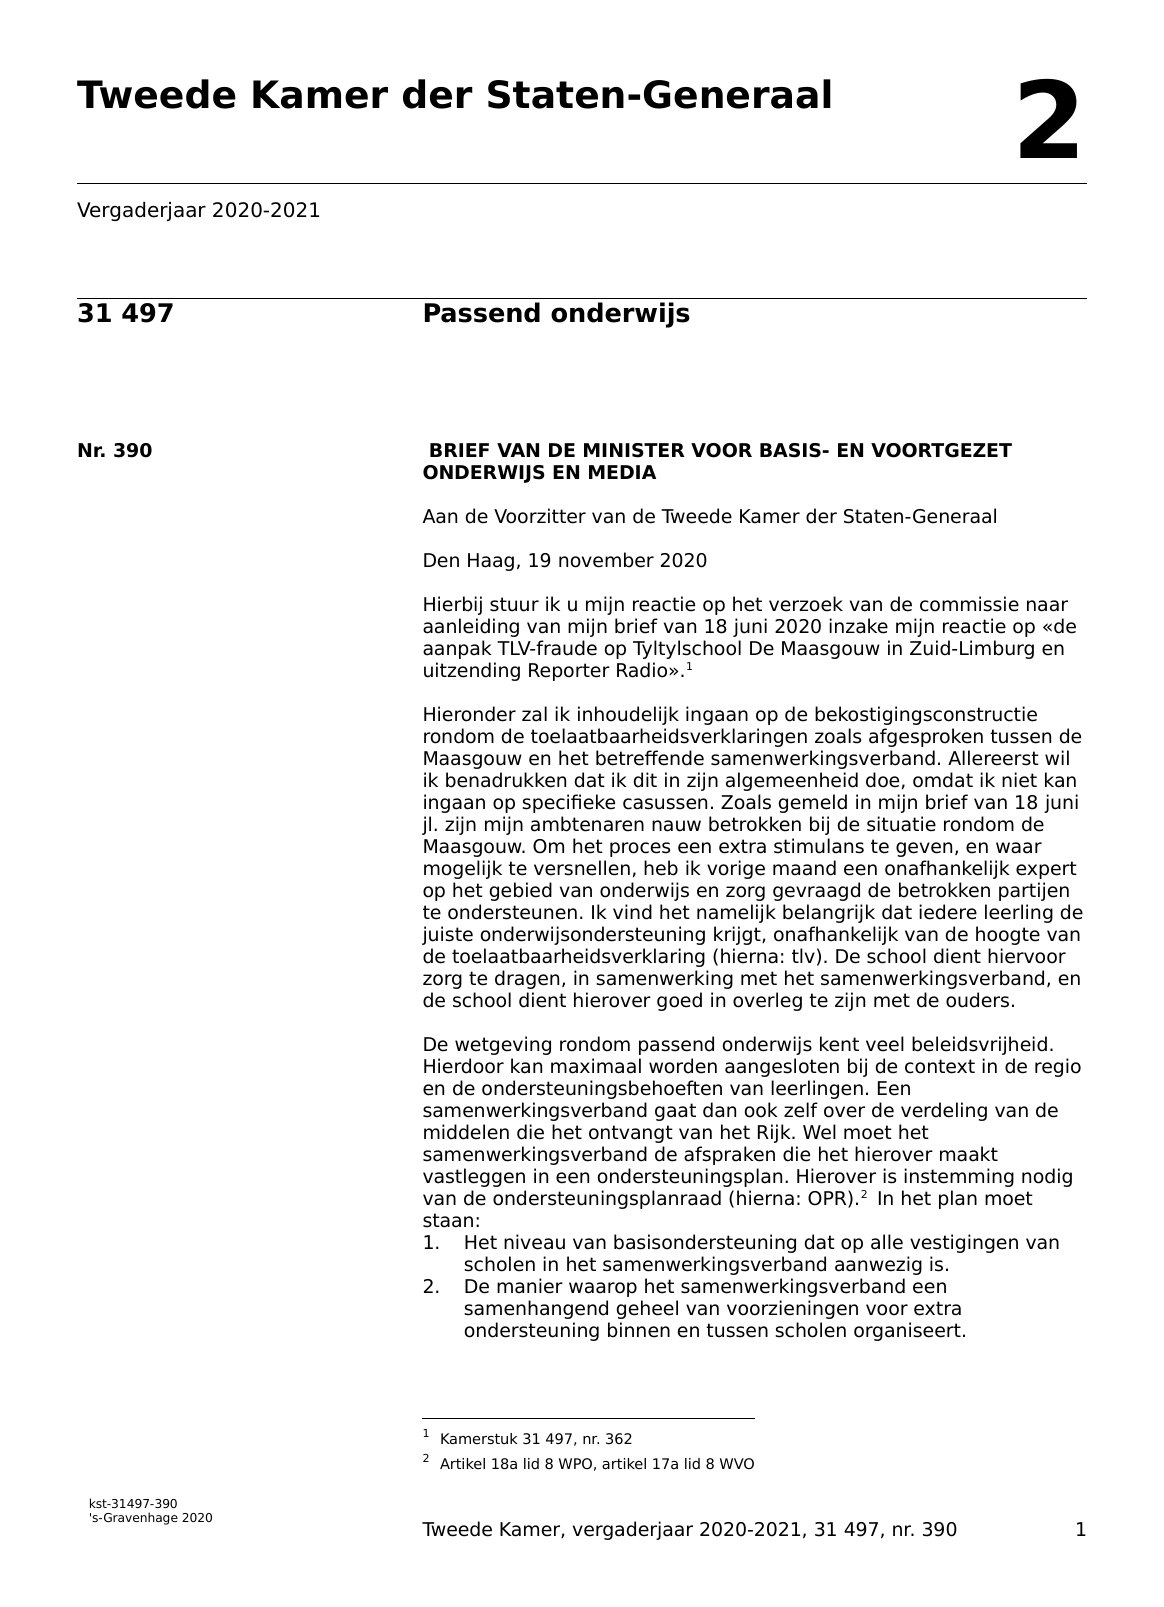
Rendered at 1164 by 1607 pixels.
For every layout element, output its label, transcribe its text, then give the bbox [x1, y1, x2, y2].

text De wetgeving rondom passend onderwijs kent veel beleidsvrijheid. Hierdoor kan maximaal worden aangesloten bij de context in de regio en de ondersteuningsbehoeften van leerlingen. Een samenwerkingsverband gaat dan ook zelf over de verdeling van de middelen die het ontvangt van het Rijk. Wel moet het samenwerkingsverband de afspraken die het hierover maakt vastleggen in een ondersteuningsplan. Hierover is instemming nodig van de ondersteuningsplanraad (hierna: OPR). In het plan moet staan: [422, 1034, 1087, 1232]
text 1. Het niveau van basisondersteuning dat op alle vestigingen van scholen in het samenwerkingsverband aanwezig is. [422, 1232, 1087, 1276]
text Den Haag, 19 november 2020 [422, 550, 1087, 572]
text 2. De manier waarop het samenwerkingsverband een samenhangend geheel van voorzieningen voor extra ondersteuning binnen en tussen scholen organiseert. [422, 1276, 1087, 1342]
table_header 2 [886, 59, 1087, 183]
table_cell Vergaderjaar 2020-2021 [77, 184, 1087, 298]
text Hieronder zal ik inhoudelijk ingaan op de bekostigingsconstructie rondom de toelaatbaarheidsverklaringen zoals afgesproken tussen de Maasgouw en het betreffende samenwerkingsverband. Allereerst wil ik benadrukken dat ik dit in zijn algemeenheid doe, omdat ik niet kan ingaan op specifieke casussen. Zoals gemeld in mijn brief van 18 juni jl. zijn mijn ambtenaren nauw betrokken bij de situatie rondom de Maasgouw. Om het proces een extra stimulans te geven, en waar mogelijk te versnellen, heb ik vorige maand een onafhankelijk expert op het gebied van onderwijs en zorg gevraagd de betrokken partijen te ondersteunen. Ik vind het namelijk belangrijk dat iedere leerling de juiste onderwijsondersteuning krijgt, onafhankelijk van de hoogte van de toelaatbaarheidsverklaring (hierna: tlv). De school dient hiervoor zorg te dragen, in samenwerking met het samenwerkingsverband, en de school dient hierover goed in overleg te zijn met de ouders. [422, 704, 1087, 1012]
text Hierbij stuur ik u mijn reactie op het verzoek van de commissie naar aanleiding van mijn brief van 18 juni 2020 inzake mijn reactie op «de aanpak TLV-fraude op Tyltylschool De Maasgouw in Zuid-Limburg en uitzending Reporter Radio». [422, 594, 1087, 682]
text 's-Gravenhage 2020 [88, 1511, 323, 1525]
text kst-31497-390 [88, 1497, 323, 1511]
text Aan de Voorzitter van de Tweede Kamer der Staten-Generaal [422, 506, 1087, 528]
text Artikel 18a lid 8 WPO, artikel 17a lid 8 WVO [422, 1452, 1087, 1474]
subtitle 31 497 Passend onderwijs [77, 299, 1087, 329]
table_header Tweede Kamer der Staten-Generaal [77, 59, 886, 183]
text Kamerstuk 31 497, nr. 362 [422, 1427, 1087, 1449]
subtitle Nr. 390 BRIEF VAN DE MINISTER VOOR BASIS- EN VOORTGEZET ONDERWIJS EN MEDIA [77, 440, 1087, 484]
